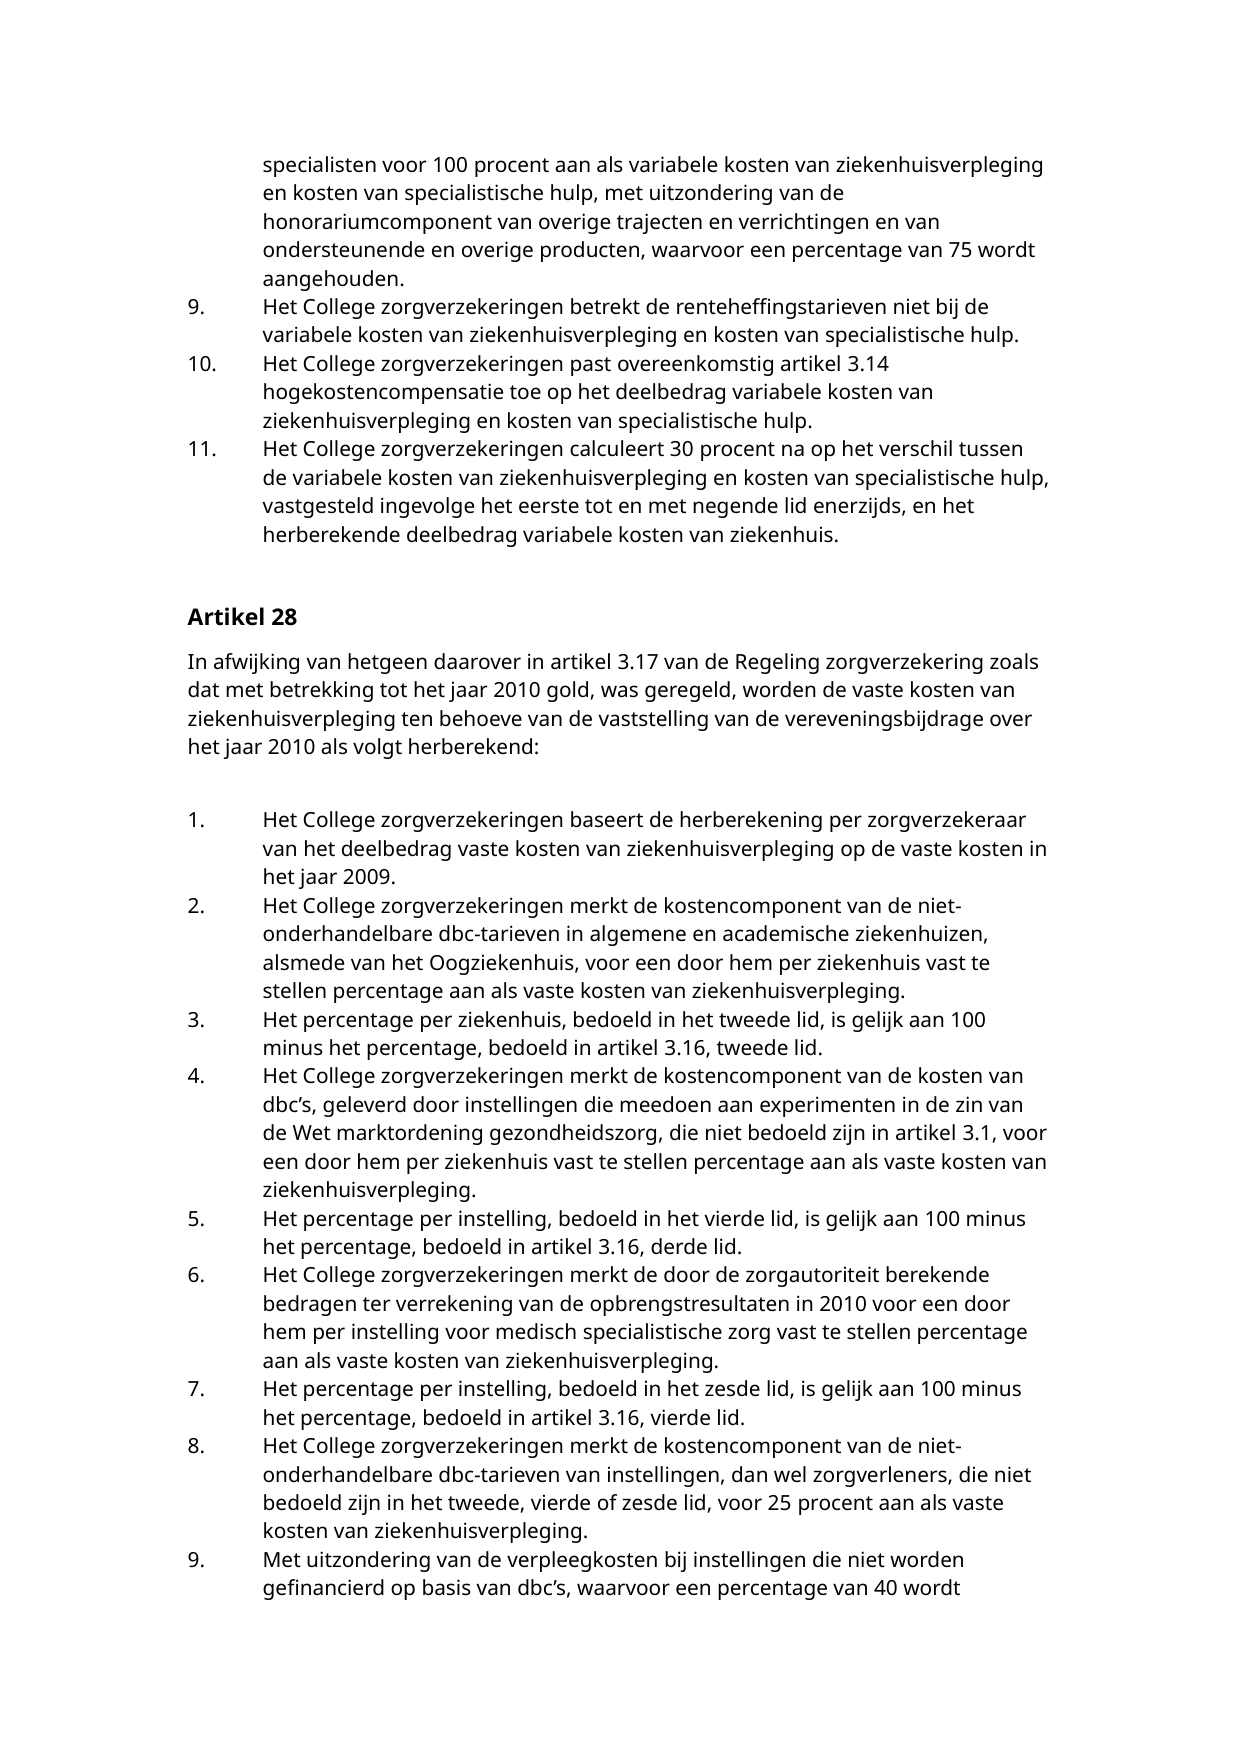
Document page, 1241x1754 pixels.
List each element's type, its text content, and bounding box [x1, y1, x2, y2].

list Het College zorgverzekeringen betrekt de renteheffingstarieven niet bij de variabele kosten van ziekenhuisverpleging en kosten van specialistische hulp. [187, 292, 1053, 349]
list Het College zorgverzekeringen merkt de kostencomponent van de niet-onderhandelbare dbc-tarieven van instellingen, dan wel zorgverleners, die niet bedoeld zijn in het tweede, vierde of zesde lid, voor 25 procent aan als vaste kosten van ziekenhuisverpleging. [187, 1431, 1053, 1545]
list Het College zorgverzekeringen merkt de kostencomponent van de kosten van dbc’s, geleverd door instellingen die meedoen aan experimenten in de zin van de Wet marktordening gezondheidszorg, die niet bedoeld zijn in artikel 3.1, voor een door hem per ziekenhuis vast te stellen percentage aan als vaste kosten van ziekenhuisverpleging. [187, 1062, 1053, 1204]
list Het percentage per instelling, bedoeld in het zesde lid, is gelijk aan 100 minus het percentage, bedoeld in artikel 3.16, vierde lid. [187, 1374, 1053, 1431]
list Het College zorgverzekeringen merkt de door de zorgautoriteit berekende bedragen ter verrekening van de opbrengstresultaten in 2010 voor een door hem per instelling voor medisch specialistische zorg vast te stellen percentage aan als vaste kosten van ziekenhuisverpleging. [187, 1261, 1053, 1374]
list Het College zorgverzekeringen calculeert 30 procent na op het verschil tussen de variabele kosten van ziekenhuisverpleging en kosten van specialistische hulp, vastgesteld ingevolge het eerste tot en met negende lid enerzijds, en het herberekende deelbedrag variabele kosten van ziekenhuis. [187, 434, 1053, 548]
text In afwijking van hetgeen daarover in artikel 3.17 van de Regeling zorgverzekering zoals dat met betrekking tot het jaar 2010 gold, was geregeld, worden de vaste kosten van ziekenhuisverpleging ten behoeve van de vaststelling van de vereveningsbijdrage over het jaar 2010 als volgt herberekend: [187, 647, 1053, 761]
list Het College zorgverzekeringen merkt de kostencomponent van de niet-onderhandelbare dbc-tarieven in algemene en academische ziekenhuizen, alsmede van het Oogziekenhuis, voor een door hem per ziekenhuis vast te stellen percentage aan als vaste kosten van ziekenhuisverpleging. [187, 891, 1053, 1005]
list specialisten voor 100 procent aan als variabele kosten van ziekenhuisverpleging en kosten van specialistische hulp, met uitzondering van de honorariumcomponent van overige trajecten en verrichtingen en van ondersteunende en overige producten, waarvoor een percentage van 75 wordt aangehouden. [187, 150, 1053, 292]
list Het percentage per instelling, bedoeld in het vierde lid, is gelijk aan 100 minus het percentage, bedoeld in artikel 3.16, derde lid. [187, 1204, 1053, 1261]
list Met uitzondering van de verpleegkosten bij instellingen die niet worden gefinancierd op basis van dbc’s, waarvoor een percentage van 40 wordt [187, 1545, 1053, 1602]
list Het College zorgverzekeringen past overeenkomstig artikel 3.14 hogekostencompensatie toe op het deelbedrag variabele kosten van ziekenhuisverpleging en kosten van specialistische hulp. [187, 349, 1053, 434]
subtitle Artikel 28 [187, 601, 1053, 632]
list Het College zorgverzekeringen baseert de herberekening per zorgverzekeraar van het deelbedrag vaste kosten van ziekenhuisverpleging op de vaste kosten in het jaar 2009. [187, 806, 1053, 891]
list Het percentage per ziekenhuis, bedoeld in het tweede lid, is gelijk aan 100 minus het percentage, bedoeld in artikel 3.16, tweede lid. [187, 1005, 1053, 1062]
